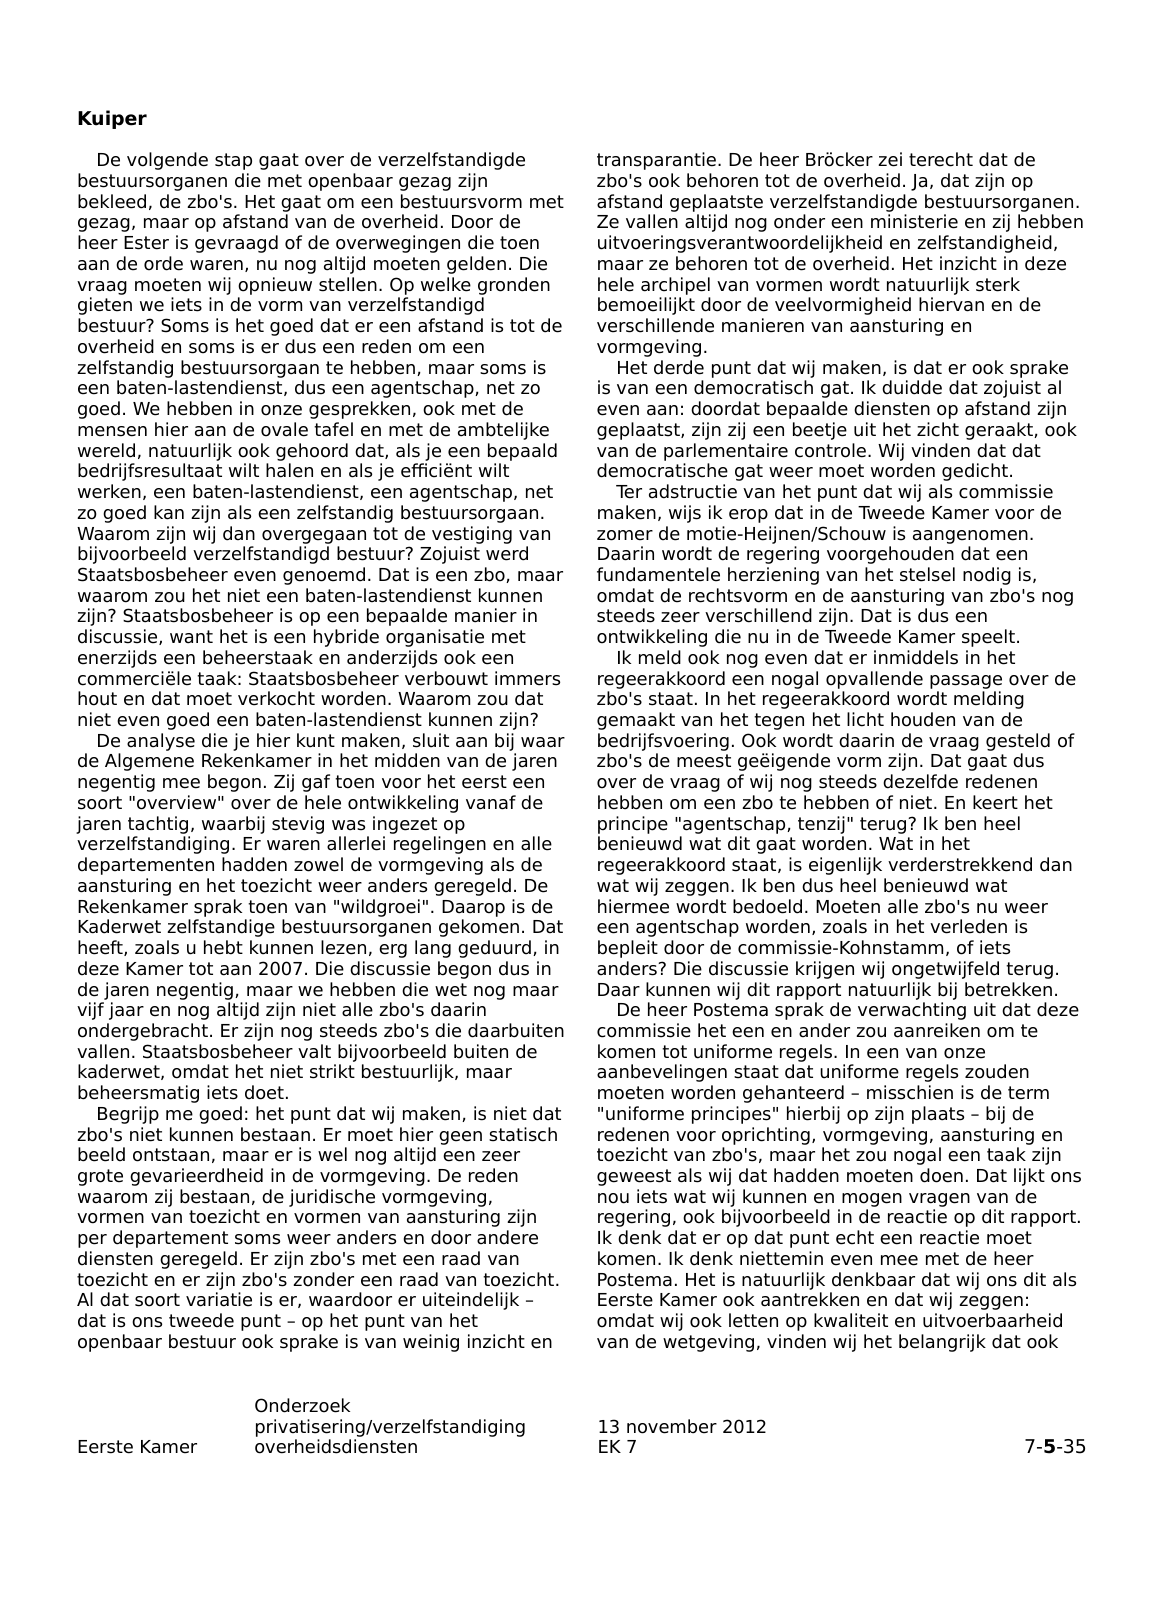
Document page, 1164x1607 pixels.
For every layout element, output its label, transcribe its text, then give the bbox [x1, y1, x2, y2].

text transparantie. De heer Bröcker zei terecht dat de zbo's ook behoren tot de overheid. Ja, dat zijn op afstand geplaatste verzelfstandigde bestuursorganen. Ze vallen altijd nog onder een ministerie en zij hebben uitvoeringsverantwoordelijkheid en zelfstandigheid, maar ze behoren tot de overheid. Het inzicht in deze hele archipel van vormen wordt natuurlijk sterk bemoeilijkt door de veelvormigheid hiervan en de verschillende manieren van aansturing en vormgeving. [596, 150, 1087, 357]
text Begrijp me goed: het punt dat wij maken, is niet dat zbo's niet kunnen bestaan. Er moet hier geen statisch beeld ontstaan, maar er is wel nog altijd een zeer grote gevarieerdheid in de vormgeving. De reden waarom zij bestaan, de juridische vormgeving, vormen van toezicht en vormen van aansturing zijn per departement soms weer anders en door andere diensten geregeld. Er zijn zbo's met een raad van toezicht en er zijn zbo's zonder een raad van toezicht. Al dat soort variatie is er, waardoor er uiteindelijk – dat is ons tweede punt – op het punt van het openbaar bestuur ook sprake is van weinig inzicht en [77, 1104, 567, 1352]
text De analyse die je hier kunt maken, sluit aan bij waar de Algemene Rekenkamer in het midden van de jaren negentig mee begon. Zij gaf toen voor het eerst een soort "overview" over de hele ontwikkeling vanaf de jaren tachtig, waarbij stevig was ingezet op verzelfstandiging. Er waren allerlei regelingen en alle departementen hadden zowel de vormgeving als de aansturing en het toezicht weer anders geregeld. De Rekenkamer sprak toen van "wildgroei". Daarop is de Kaderwet zelfstandige bestuursorganen gekomen. Dat heeft, zoals u hebt kunnen lezen, erg lang geduurd, in deze Kamer tot aan 2007. Die discussie begon dus in de jaren negentig, maar we hebben die wet nog maar vijf jaar en nog altijd zijn niet alle zbo's daarin ondergebracht. Er zijn nog steeds zbo's die daarbuiten vallen. Staatsbosbeheer valt bijvoorbeeld buiten de kaderwet, omdat het niet strikt bestuurlijk, maar beheersmatig iets doet. [77, 731, 567, 1104]
text Het derde punt dat wij maken, is dat er ook sprake is van een democratisch gat. Ik duidde dat zojuist al even aan: doordat bepaalde diensten op afstand zijn geplaatst, zijn zij een beetje uit het zicht geraakt, ook van de parlementaire controle. Wij vinden dat dat democratische gat weer moet worden gedicht. [596, 357, 1087, 482]
text De volgende stap gaat over de verzelfstandigde bestuursorganen die met openbaar gezag zijn bekleed, de zbo's. Het gaat om een bestuursvorm met gezag, maar op afstand van de overheid. Door de heer Ester is gevraagd of de overwegingen die toen aan de orde waren, nu nog altijd moeten gelden. Die vraag moeten wij opnieuw stellen. Op welke gronden gieten we iets in de vorm van verzelfstandigd bestuur? Soms is het goed dat er een afstand is tot de overheid en soms is er dus een reden om een zelfstandig bestuursorgaan te hebben, maar soms is een baten-lastendienst, dus een agentschap, net zo goed. We hebben in onze gesprekken, ook met de mensen hier aan de ovale tafel en met de ambtelijke wereld, natuurlijk ook gehoord dat, als je een bepaald bedrijfsresultaat wilt halen en als je efficiënt wilt werken, een baten-lastendienst, een agentschap, net zo goed kan zijn als een zelfstandig bestuursorgaan. Waarom zijn wij dan overgegaan tot de vestiging van bijvoorbeeld verzelfstandigd bestuur? Zojuist werd Staatsbosbeheer even genoemd. Dat is een zbo, maar waarom zou het niet een baten-lastendienst kunnen zijn? Staatsbosbeheer is op een bepaalde manier in discussie, want het is een hybride organisatie met enerzijds een beheerstaak en anderzijds ook een commerciële taak: Staatsbosbeheer verbouwt immers hout en dat moet verkocht worden. Waarom zou dat niet even goed een baten-lastendienst kunnen zijn? [77, 150, 567, 731]
text De heer Postema sprak de verwachting uit dat deze commissie het een en ander zou aanreiken om te komen tot uniforme regels. In een van onze aanbevelingen staat dat uniforme regels zouden moeten worden gehanteerd – misschien is de term "uniforme principes" hierbij op zijn plaats – bij de redenen voor oprichting, vormgeving, aansturing en toezicht van zbo's, maar het zou nogal een taak zijn geweest als wij dat hadden moeten doen. Dat lijkt ons nou iets wat wij kunnen en mogen vragen van de regering, ook bijvoorbeeld in de reactie op dit rapport. Ik denk dat er op dat punt echt een reactie moet komen. Ik denk niettemin even mee met de heer Postema. Het is natuurlijk denkbaar dat wij ons dit als Eerste Kamer ook aantrekken en dat wij zeggen: omdat wij ook letten op kwaliteit en uitvoerbaarheid van de wetgeving, vinden wij het belangrijk dat ook [596, 1000, 1087, 1352]
text Ter adstructie van het punt dat wij als commissie maken, wijs ik erop dat in de Tweede Kamer voor de zomer de motie-Heijnen/Schouw is aangenomen. Daarin wordt de regering voorgehouden dat een fundamentele herziening van het stelsel nodig is, omdat de rechtsvorm en de aansturing van zbo's nog steeds zeer verschillend zijn. Dat is dus een ontwikkeling die nu in de Tweede Kamer speelt. [596, 482, 1087, 648]
text Ik meld ook nog even dat er inmiddels in het regeerakkoord een nogal opvallende passage over de zbo's staat. In het regeerakkoord wordt melding gemaakt van het tegen het licht houden van de bedrijfsvoering. Ook wordt daarin de vraag gesteld of zbo's de meest geëigende vorm zijn. Dat gaat dus over de vraag of wij nog steeds dezelfde redenen hebben om een zbo te hebben of niet. En keert het principe "agentschap, tenzij" terug? Ik ben heel benieuwd wat dit gaat worden. Wat in het regeerakkoord staat, is eigenlijk verderstrekkend dan wat wij zeggen. Ik ben dus heel benieuwd wat hiermee wordt bedoeld. Moeten alle zbo's nu weer een agentschap worden, zoals in het verleden is bepleit door de commissie-Kohnstamm, of iets anders? Die discussie krijgen wij ongetwijfeld terug. Daar kunnen wij dit rapport natuurlijk bij betrekken. [596, 648, 1087, 1000]
